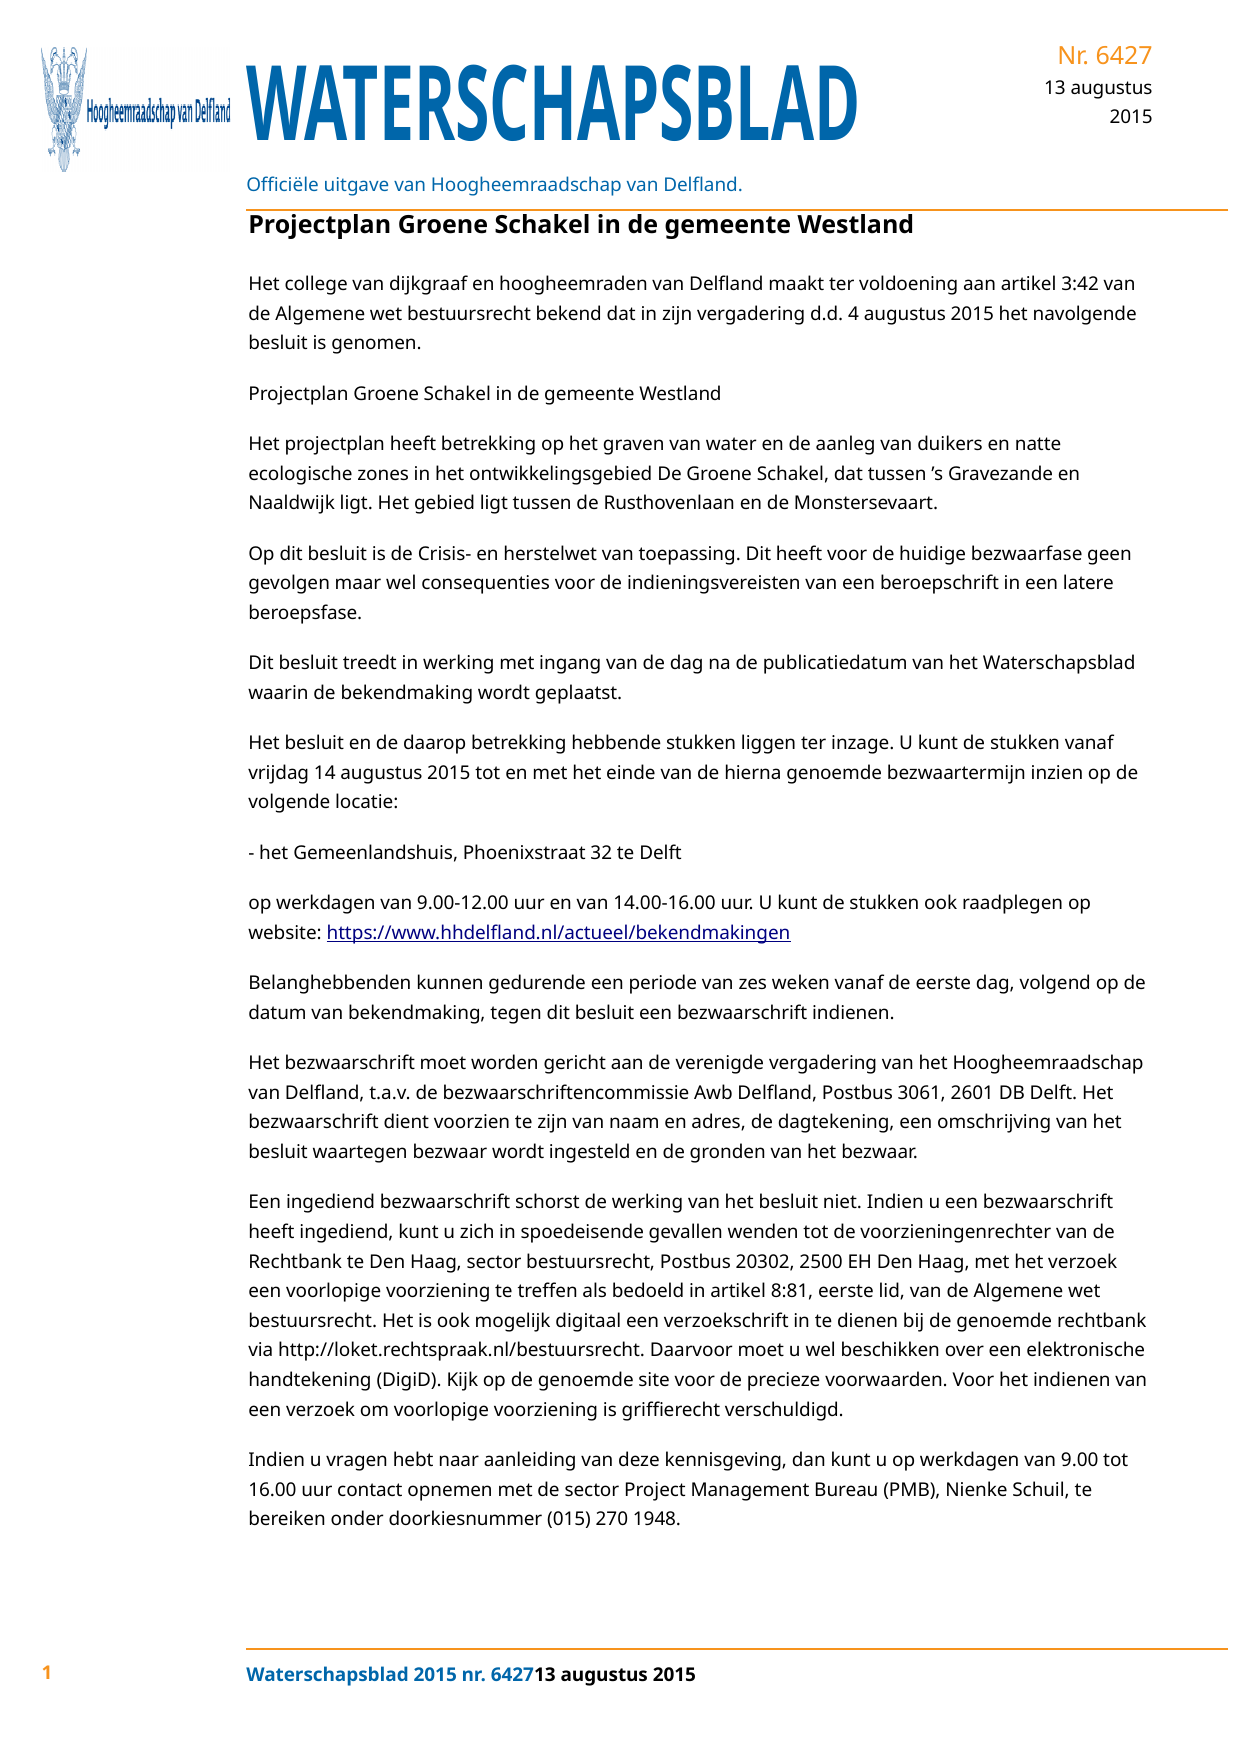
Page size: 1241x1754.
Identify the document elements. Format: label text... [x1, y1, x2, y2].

text Projectplan Groene Schakel in de gemeente Westland [248, 211, 1152, 241]
text Het bezwaarschrift moet worden gericht aan de verenigde vergadering van het Hoogheemraadschap van Delfland, t.a.v. de bezwaarschriftencommissie Awb Delfland, Postbus 3061, 2601 DB Delft. Het bezwaarschrift dient voorzien te zijn van naam en adres, de dagtekening, een omschrijving van het besluit waartegen bezwaar wordt ingesteld en de gronden van het bezwaar. [248, 1049, 1152, 1164]
text Dit besluit treedt in werking met ingang van de dag na de publicatiedatum van het Waterschapsblad waarin de bekendmaking wordt geplaatst. [248, 649, 1152, 705]
picture [41, 47, 231, 172]
text Belanghebbenden kunnen gedurende een periode van zes weken vanaf de eerste dag, volgend op de datum van bekendmaking, tegen dit besluit een bezwaarschrift indienen. [248, 969, 1152, 1025]
text Een ingediend bezwaarschrift schorst de werking van het besluit niet. Indien u een bezwaarschrift heeft ingediend, kunt u zich in spoedeisende gevallen wenden tot de voorzieningenrechter van de Rechtbank te Den Haag, sector bestuursrecht, Postbus 20302, 2500 EH Den Haag, met het verzoek een voorlopige voorziening te treffen als bedoeld in artikel 8:81, eerste lid, van de Algemene wet bestuursrecht. Het is ook mogelijk digitaal een verzoekschrift in te dienen bij de genoemde rechtbank via http://loket.rechtspraak.nl/bestuursrecht. Daarvoor moet u wel beschikken over een elektronische handtekening (DigiD). Kijk op de genoemde site voor de precieze voorwaarden. Voor het indienen van een verzoek om voorlopige voorziening is griffierecht verschuldigd. [248, 1189, 1152, 1421]
text Het besluit en de daarop betrekking hebbende stukken liggen ter inzage. U kunt de stukken vanaf vrijdag 14 augustus 2015 tot en met het einde van de hierna genoemde bezwaartermijn inzien op de volgende locatie: [248, 729, 1152, 814]
text op werkdagen van 9.00-12.00 uur en van 14.00-16.00 uur. U kunt de stukken ook raadplegen op website: https://www.hhdelfland.nl/actueel/bekendmakingen [248, 889, 1152, 945]
text Het college van dijkgraaf en hoogheemraden van Delfland maakt ter voldoening aan artikel 3:42 van de Algemene wet bestuursrecht bekend dat in zijn vergadering d.d. 4 augustus 2015 het navolgende besluit is genomen. [248, 270, 1152, 355]
text - het Gemeenlandshuis, Phoenixstraat 32 te Delft [248, 839, 1152, 865]
text Op dit besluit is de Crisis- en herstelwet van toepassing. Dit heeft voor de huidige bezwaarfase geen gevolgen maar wel consequenties voor de indieningsvereisten van een beroepschrift in een latere beroepsfase. [248, 540, 1152, 625]
text Projectplan Groene Schakel in de gemeente Westland [248, 380, 1152, 406]
text Indien u vragen hebt naar aanleiding van deze kennisgeving, dan kunt u op werkdagen van 9.00 tot 16.00 uur contact opnemen met de sector Project Management Bureau (PMB), Nienke Schuil, te bereiken onder doorkiesnummer (015) 270 1948. [248, 1446, 1152, 1531]
text Het projectplan heeft betrekking op het graven van water en de aanleg van duikers en natte ecologische zones in het ontwikkelingsgebied De Groene Schakel, dat tussen ’s Gravezande en Naaldwijk ligt. Het gebied ligt tussen de Rusthovenlaan en de Monstersevaart. [248, 430, 1152, 515]
